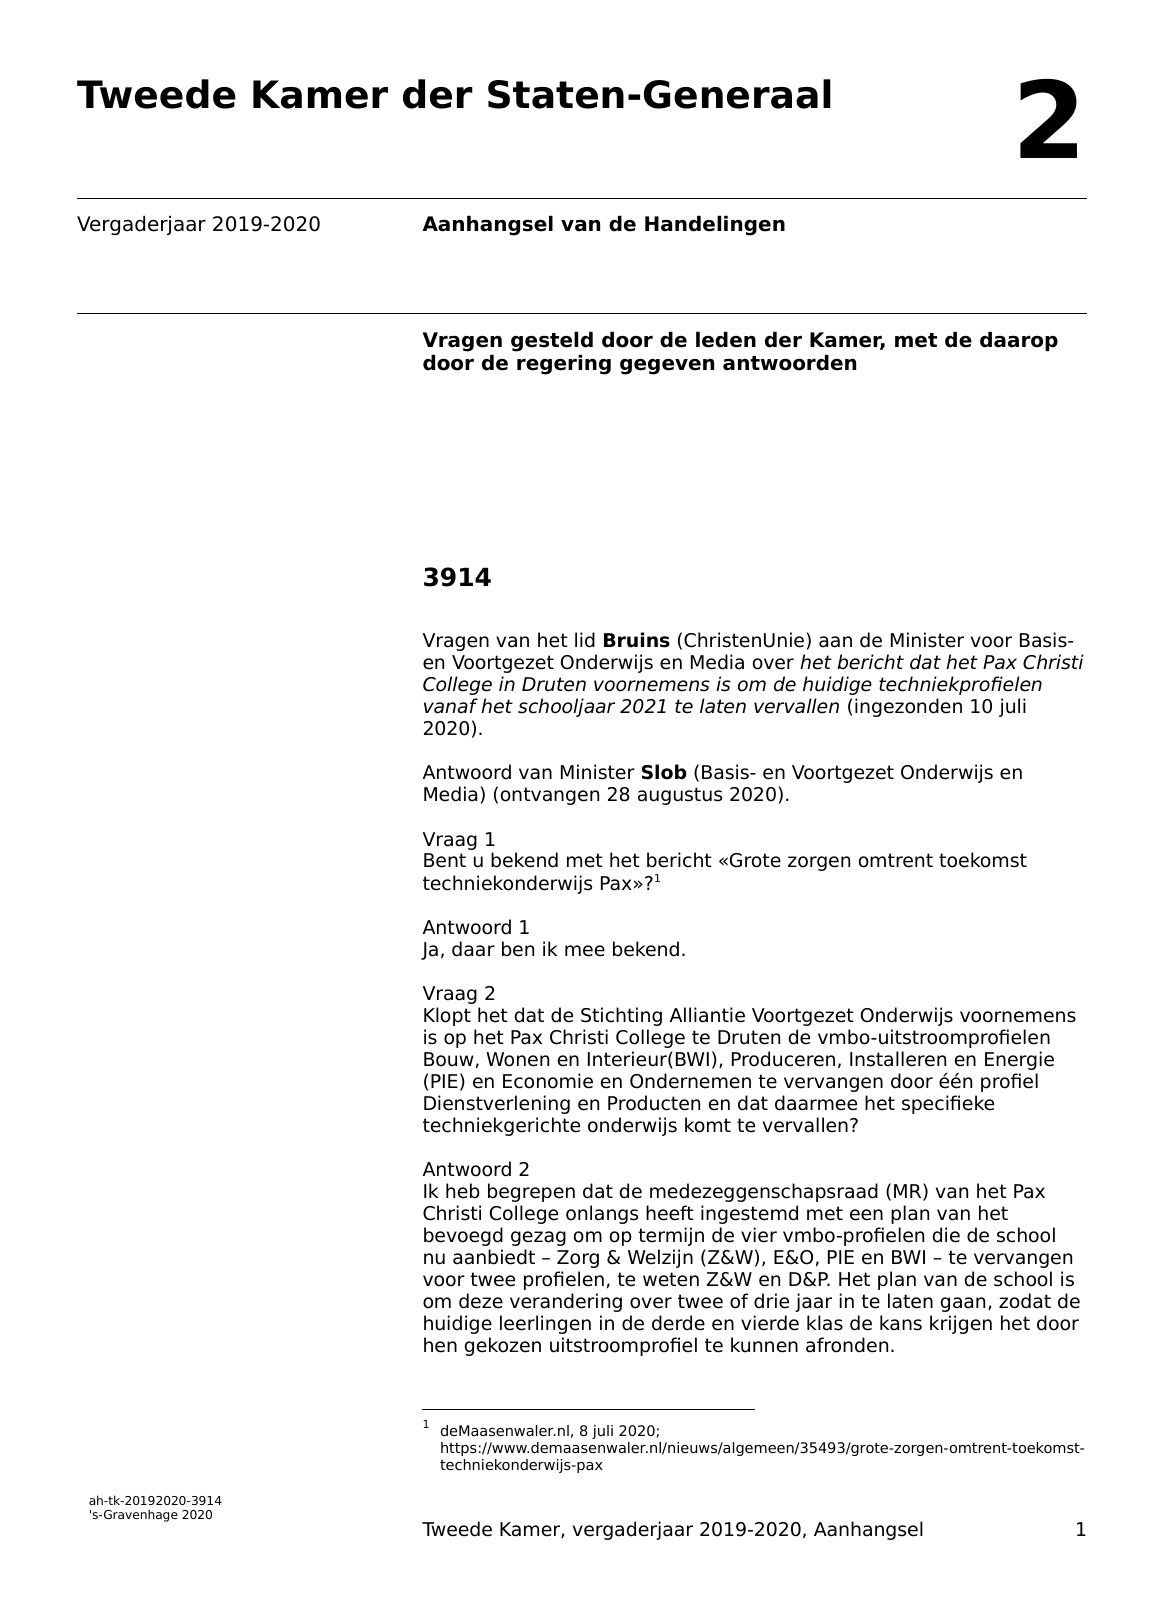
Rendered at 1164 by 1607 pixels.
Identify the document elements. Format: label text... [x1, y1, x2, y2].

table_header Tweede Kamer der Staten-Generaal [77, 59, 886, 198]
text Antwoord 2 [422, 1159, 1087, 1181]
text Bent u bekend met het bericht «Grote zorgen omtrent toekomst techniekonderwijs Pax»? [422, 850, 1087, 894]
text deMaasenwaler.nl, 8 juli 2020; https://www.demaasenwaler.nl/nieuws/algemeen/35493/grote-zorgen-omtrent-toekomst-techniekonderwijs-pax [422, 1418, 1087, 1474]
table_cell [77, 314, 422, 375]
table_cell Aanhangsel van de Handelingen [422, 199, 1087, 313]
text Ik heb begrepen dat de medezeggenschapsraad (MR) van het Pax Christi College onlangs heeft ingestemd met een plan van het bevoegd gezag om op termijn de vier vmbo-profielen die de school nu aanbiedt – Zorg & Welzijn (Z&W), E&O, PIE en BWI – te vervangen voor twee profielen, te weten Z&W en D&P. Het plan van de school is om deze verandering over twee of drie jaar in te laten gaan, zodat de huidige leerlingen in de derde en vierde klas de kans krijgen het door hen gekozen uitstroomprofiel te kunnen afronden. [422, 1181, 1087, 1357]
text Klopt het dat de Stichting Alliantie Voortgezet Onderwijs voornemens is op het Pax Christi College te Druten de vmbo-uitstroomprofielen Bouw, Wonen en Interieur(BWI), Produceren, Installeren en Energie (PIE) en Economie en Ondernemen te vervangen door één profiel Dienstverlening en Producten en dat daarmee het specifieke techniekgerichte onderwijs komt te vervallen? [422, 1005, 1087, 1137]
text Antwoord 1 [422, 917, 1087, 938]
text Ja, daar ben ik mee bekend. [422, 938, 1087, 961]
table_header 2 [886, 59, 1087, 198]
text 's-Gravenhage 2020 [88, 1508, 323, 1522]
table_cell Vragen gesteld door de leden der Kamer, met de daarop door de regering gegeven antwoorden [422, 314, 1087, 375]
table_cell Vergaderjaar 2019-2020 [77, 199, 422, 313]
text Antwoord van Minister Slob (Basis- en Voortgezet Onderwijs en Media) (ontvangen 28 augustus 2020). [422, 762, 1087, 806]
text 3914 [422, 563, 1087, 592]
text Vragen van het lid Bruins (ChristenUnie) aan de Minister voor Basis- en Voortgezet Onderwijs en Media over het bericht dat het Pax Christi College in Druten voornemens is om de huidige techniekprofielen vanaf het schooljaar 2021 te laten vervallen (ingezonden 10 juli 2020). [422, 630, 1087, 740]
text Vraag 2 [422, 983, 1087, 1005]
text Vraag 1 [422, 828, 1087, 850]
text ah-tk-20192020-3914 [88, 1494, 323, 1508]
